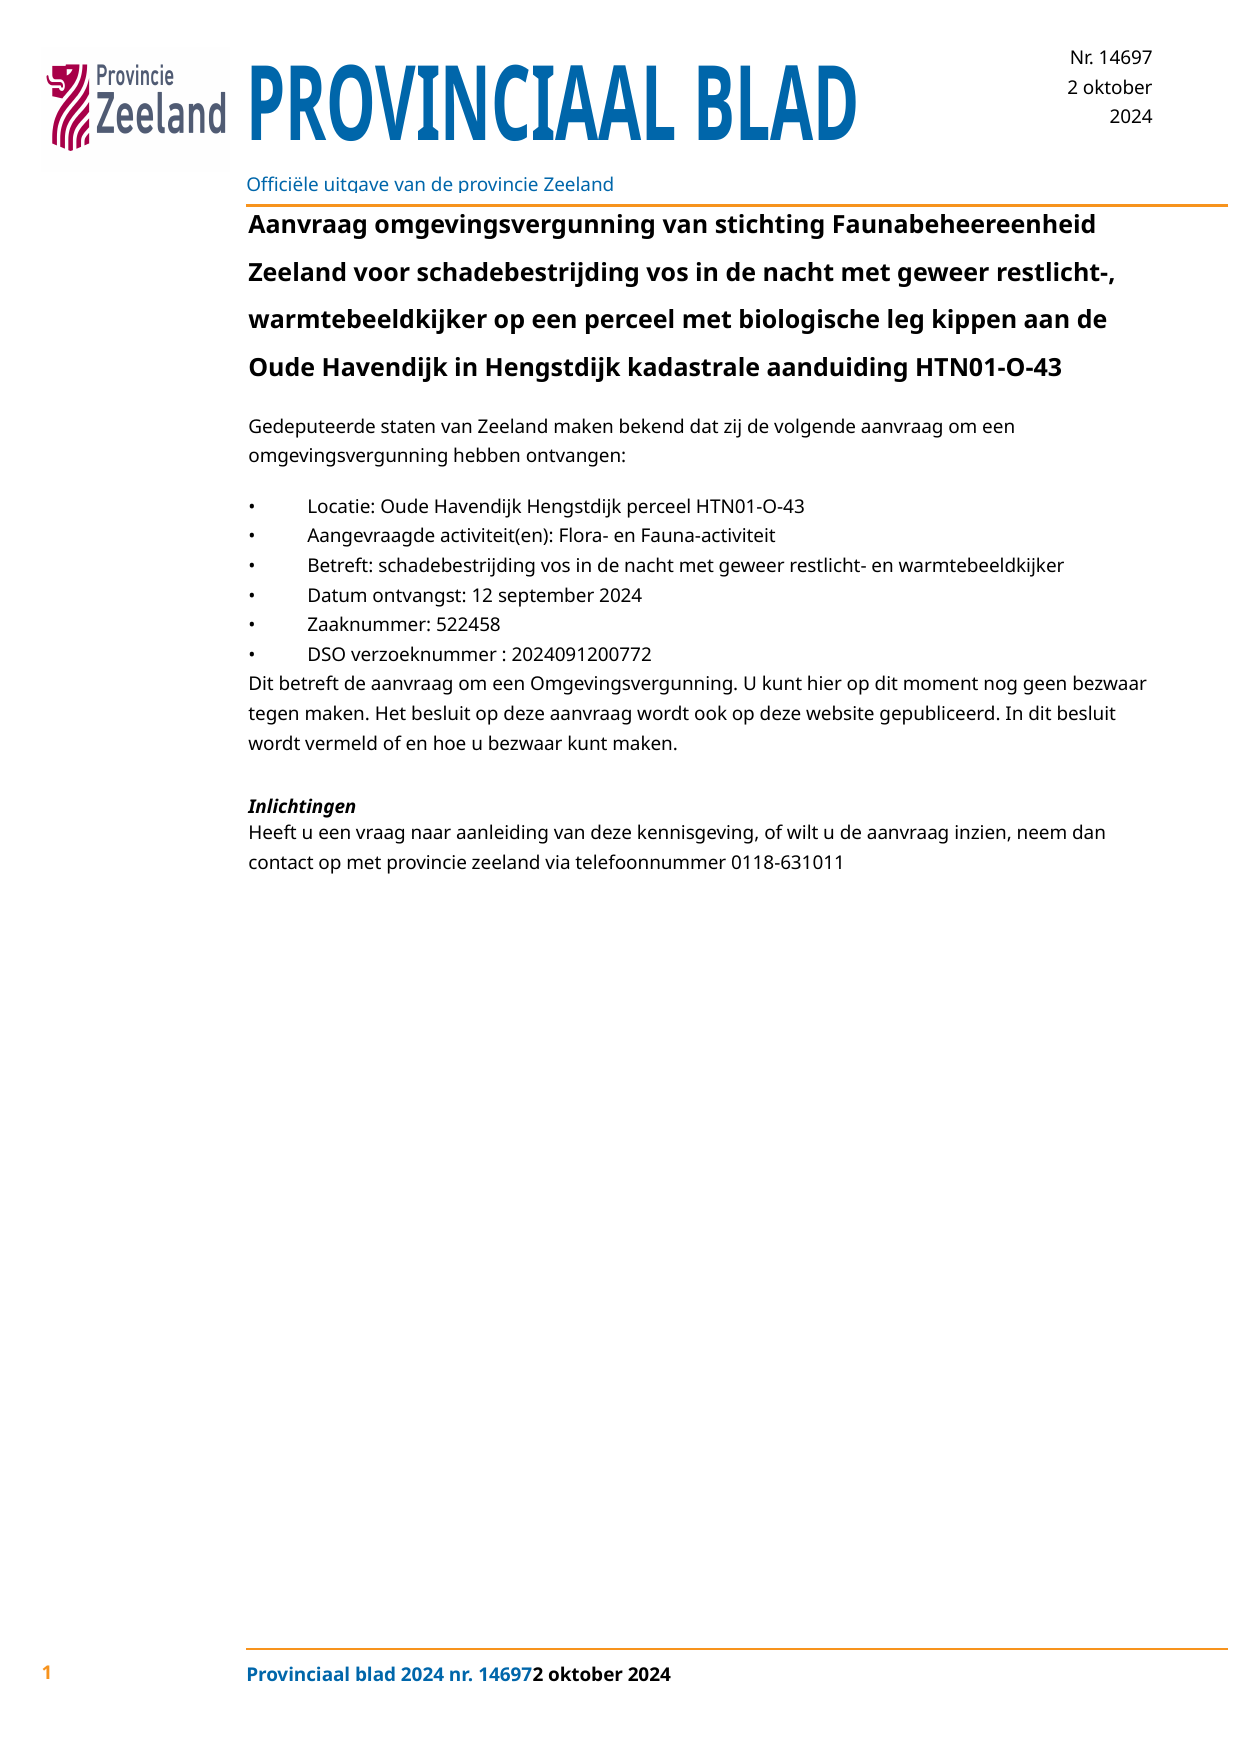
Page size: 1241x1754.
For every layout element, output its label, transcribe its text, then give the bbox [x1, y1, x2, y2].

text Aanvraag omgevingsvergunning van stichting Faunabeheereenheid Zeeland voor schadebestrijding vos in de nacht met geweer restlicht-, warmtebeeldkijker op een perceel met biologische leg kippen aan de Oude Havendijk in Hengstdijk kadastrale aanduiding HTN01-O-43 [248, 207, 1152, 384]
list DSO verzoeknummer : 2024091200772 [248, 641, 1152, 667]
text Heeft u een vraag naar aanleiding van deze kennisgeving, of wilt u de aanvraag inzien, neem dan contact op met provincie zeeland via telefoonnummer 0118-631011 [248, 819, 1152, 875]
text Dit betreft de aanvraag om een Omgevingsvergunning. U kunt hier op dit moment nog geen bezwaar tegen maken. Het besluit op deze aanvraag wordt ook op deze website gepubliceerd. In dit besluit wordt vermeld of en hoe u bezwaar kunt maken. [248, 671, 1152, 756]
list Locatie: Oude Havendijk Hengstdijk perceel HTN01-O-43 [248, 493, 1152, 519]
list Aangevraagde activiteit(en): Flora- en Fauna-activiteit [248, 523, 1152, 548]
list Betreft: schadebestrijding vos in de nacht met geweer restlicht- en warmtebeeldkijker [248, 552, 1152, 578]
list Datum ontvangst: 12 september 2024 [248, 582, 1152, 608]
list Zaaknummer: 522458 [248, 611, 1152, 637]
text Gedeputeerde staten van Zeeland maken bekend dat zij de volgende aanvraag om een omgevingsvergunning hebben ontvangen: [248, 413, 1152, 468]
picture [41, 47, 231, 172]
text Inlichtingen [248, 794, 1152, 819]
